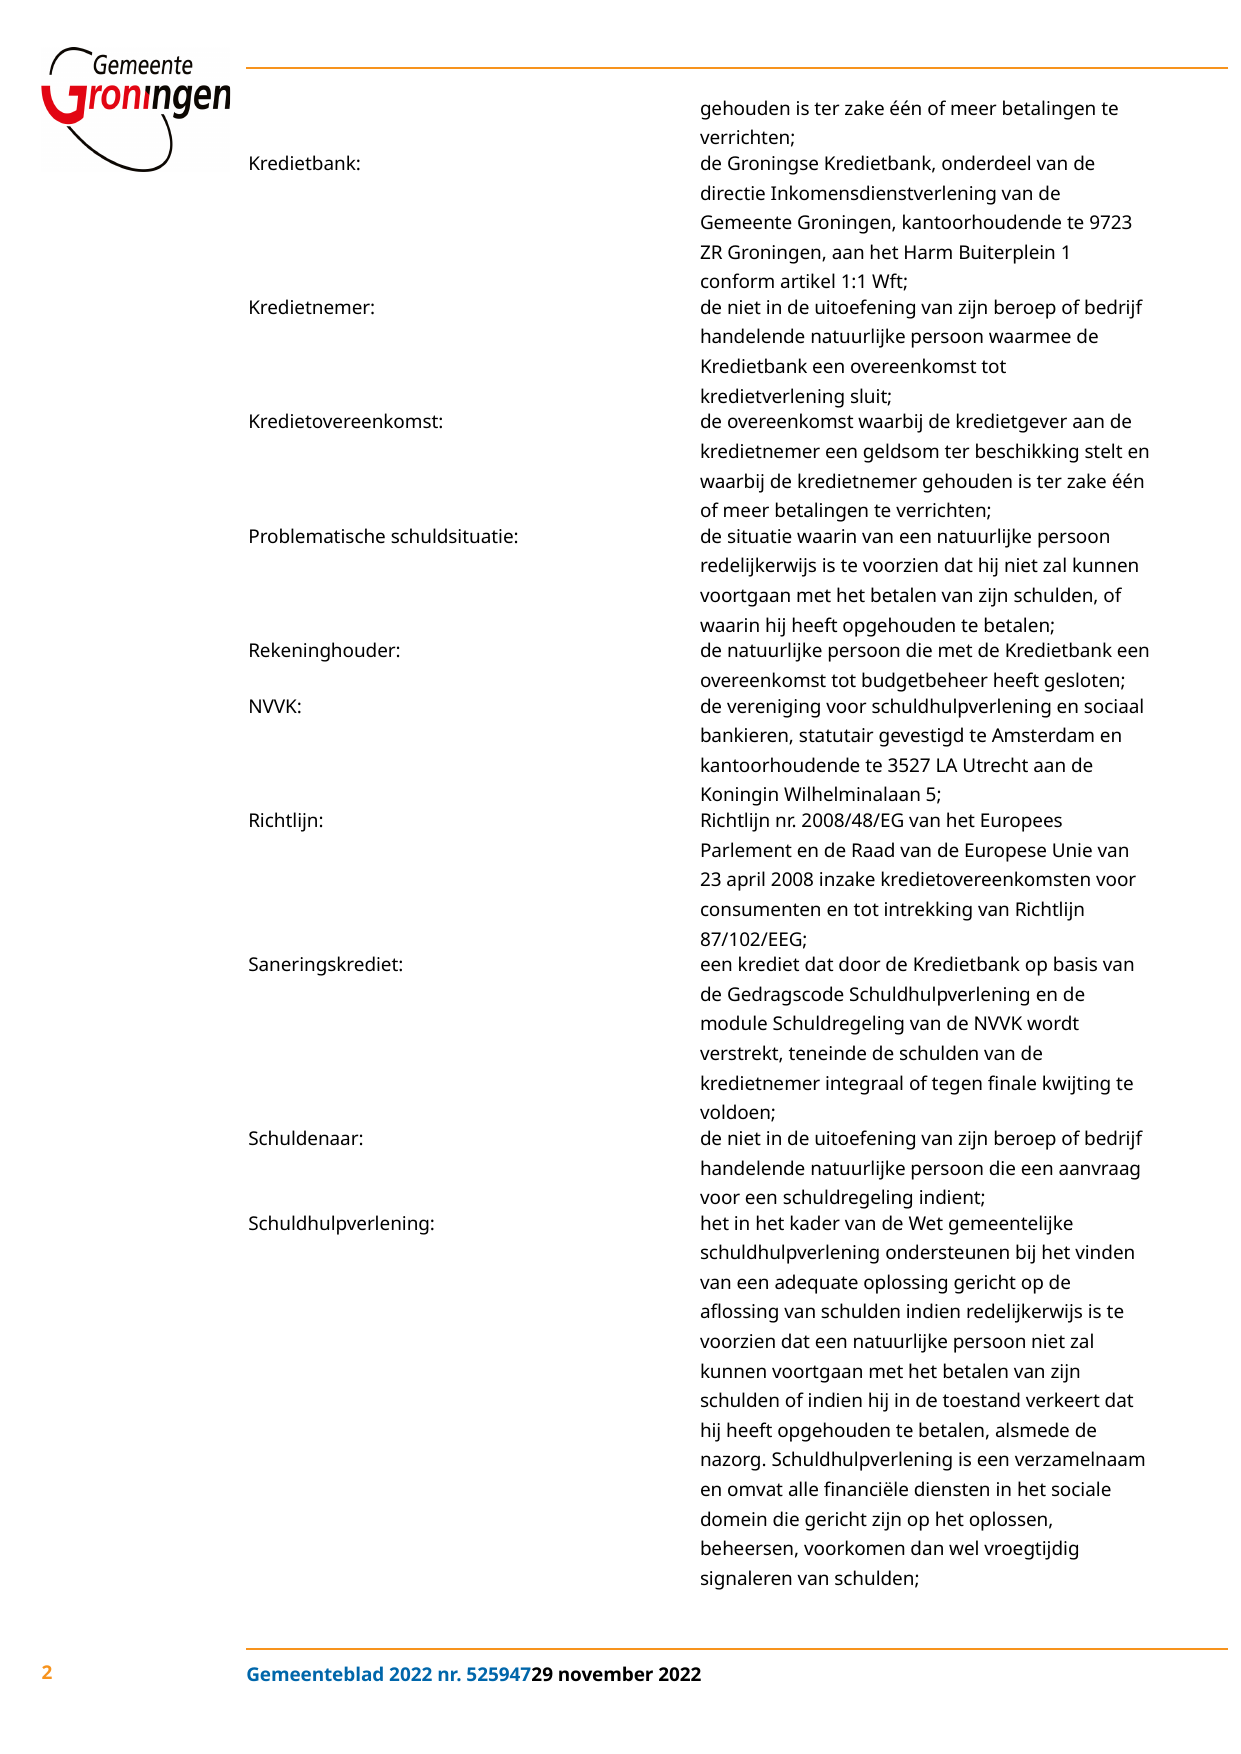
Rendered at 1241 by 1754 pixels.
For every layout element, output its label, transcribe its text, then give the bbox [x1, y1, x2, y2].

table_cell Richtlijn nr. 2008/48/EG van het Europees Parlement en de Raad van de Europese Unie van 23 april 2008 inzake kredietovereenkomsten voor consumenten en tot intrekking van Richtlijn 87/102/EEG; [700, 808, 1152, 951]
table_cell het in het kader van de Wet gemeentelijke schuldhulpverlening ondersteunen bij het vinden van een adequate oplossing gericht op de aflossing van schulden indien redelijkerwijs is te voorzien dat een natuurlijke persoon niet zal kunnen voortgaan met het betalen van zijn schulden of indien hij in de toestand verkeert dat hij heeft opgehouden te betalen, alsmede de nazorg. Schuldhulpverlening is een verzamelnaam en omvat alle financiële diensten in het sociale domein die gericht zijn op het oplossen, beheersen, voorkomen dan wel vroegtijdig signaleren van schulden; [700, 1210, 1152, 1591]
table_cell de niet in de uitoefening van zijn beroep of bedrijf handelende natuurlijke persoon waarmee de Kredietbank een overeenkomst tot kredietverlening sluit; [700, 294, 1152, 409]
table_cell de Groningse Kredietbank, onderdeel van de directie Inkomensdienstverlening van de Gemeente Groningen, kantoorhoudende te 9723 ZR Groningen, aan het Harm Buiterplein 1 conform artikel 1:1 Wft; [700, 150, 1152, 294]
table_cell Rekeninghouder: [248, 638, 700, 693]
table_cell Richtlijn: [248, 808, 700, 951]
table_cell Schuldhulpverlening: [248, 1210, 700, 1591]
table_cell Problematische schuldsituatie: [248, 523, 700, 638]
table_cell NVVK: [248, 693, 700, 807]
picture [41, 47, 231, 172]
table_cell Kredietbank: [248, 150, 700, 294]
table_cell gehouden is ter zake één of meer betalingen te verrichten; [700, 95, 1152, 150]
table_cell [248, 95, 700, 150]
table_cell een krediet dat door de Kredietbank op basis van de Gedragscode Schuldhulpverlening en de module Schuldregeling van de NVVK wordt verstrekt, teneinde de schulden van de kredietnemer integraal of tegen finale kwijting te voldoen; [700, 951, 1152, 1125]
table_cell de overeenkomst waarbij de kredietgever aan de kredietnemer een geldsom ter beschikking stelt en waarbij de kredietnemer gehouden is ter zake één of meer betalingen te verrichten; [700, 409, 1152, 523]
table_cell Kredietnemer: [248, 294, 700, 409]
table_cell Saneringskrediet: [248, 951, 700, 1125]
table_cell Schuldenaar: [248, 1125, 700, 1210]
table_cell de situatie waarin van een natuurlijke persoon redelijkerwijs is te voorzien dat hij niet zal kunnen voortgaan met het betalen van zijn schulden, of waarin hij heeft opgehouden te betalen; [700, 523, 1152, 638]
table_cell de niet in de uitoefening van zijn beroep of bedrijf handelende natuurlijke persoon die een aanvraag voor een schuldregeling indient; [700, 1125, 1152, 1210]
table_cell de natuurlijke persoon die met de Kredietbank een overeenkomst tot budgetbeheer heeft gesloten; [700, 638, 1152, 693]
table_cell de vereniging voor schuldhulpverlening en sociaal bankieren, statutair gevestigd te Amsterdam en kantoorhoudende te 3527 LA Utrecht aan de Koningin Wilhelminalaan 5; [700, 693, 1152, 807]
table_cell Kredietovereenkomst: [248, 409, 700, 523]
